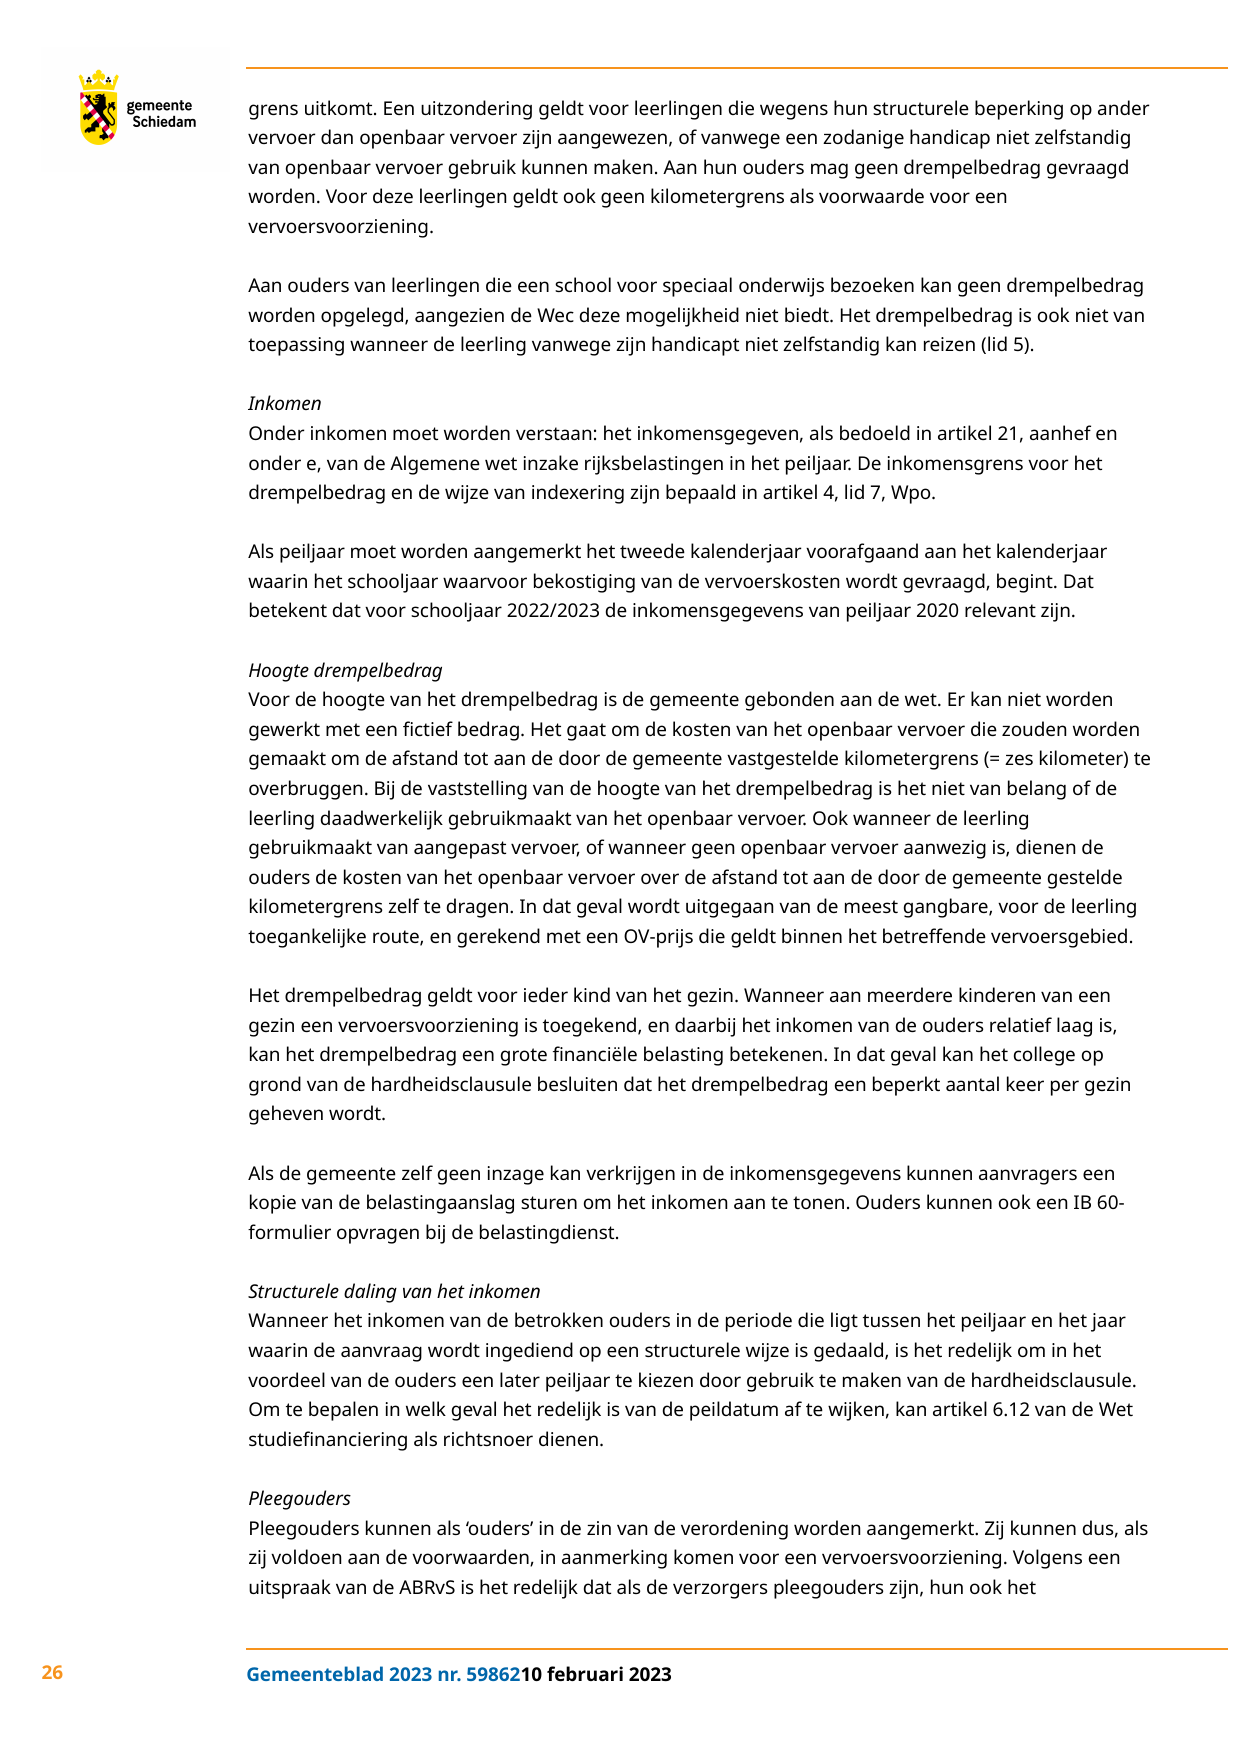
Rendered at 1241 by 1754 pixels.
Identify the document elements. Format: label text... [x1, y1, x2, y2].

text Voor de hoogte van het drempelbedrag is de gemeente gebonden aan de wet. Er kan niet worden gewerkt met een fictief bedrag. Het gaat om de kosten van het openbaar vervoer die zouden worden gemaakt om de afstand tot aan de door de gemeente vastgestelde kilometergrens (= zes kilometer) te overbruggen. Bij de vaststelling van de hoogte van het drempelbedrag is het niet van belang of de leerling daadwerkelijk gebruikmaakt van het openbaar vervoer. Ook wanneer de leerling gebruikmaakt van aangepast vervoer, of wanneer geen openbaar vervoer aanwezig is, dienen de ouders de kosten van het openbaar vervoer over de afstand tot aan de door de gemeente gestelde kilometergrens zelf te dragen. In dat geval wordt uitgegaan van de meest gangbare, voor de leerling toegankelijke route, en gerekend met een OV-prijs die geldt binnen het betreffende vervoersgebied. [248, 686, 1152, 949]
text Pleegouders [248, 1485, 1152, 1511]
text Hoogte drempelbedrag [248, 657, 1152, 683]
text grens uitkomt. Een uitzondering geldt voor leerlingen die wegens hun structurele beperking op ander vervoer dan openbaar vervoer zijn aangewezen, of vanwege een zodanige handicap niet zelfstandig van openbaar vervoer gebruik kunnen maken. Aan hun ouders mag geen drempelbedrag gevraagd worden. Voor deze leerlingen geldt ook geen kilometergrens als voorwaarde voor een vervoersvoorziening. [248, 95, 1152, 239]
text Structurele daling van het inkomen [248, 1278, 1152, 1304]
text Inkomen [248, 391, 1152, 416]
text Het drempelbedrag geldt voor ieder kind van het gezin. Wanneer aan meerdere kinderen van een gezin een vervoersvoorziening is toegekend, en daarbij het inkomen van de ouders relatief laag is, kan het drempelbedrag een grote financiële belasting betekenen. In dat geval kan het college op grond van de hardheidsclausule besluiten dat het drempelbedrag een beperkt aantal keer per gezin geheven wordt. [248, 982, 1152, 1126]
text Onder inkomen moet worden verstaan: het inkomensgegeven, als bedoeld in artikel 21, aanhef en onder e, van de Algemene wet inzake rijksbelastingen in het peiljaar. De inkomensgrens voor het drempelbedrag en de wijze van indexering zijn bepaald in artikel 4, lid 7, Wpo. [248, 420, 1152, 505]
text Aan ouders van leerlingen die een school voor speciaal onderwijs bezoeken kan geen drempelbedrag worden opgelegd, aangezien de Wec deze mogelijkheid niet biedt. Het drempelbedrag is ook niet van toepassing wanneer de leerling vanwege zijn handicapt niet zelfstandig kan reizen (lid 5). [248, 272, 1152, 357]
text Wanneer het inkomen van de betrokken ouders in de periode die ligt tussen het peiljaar en het jaar waarin de aanvraag wordt ingediend op een structurele wijze is gedaald, is het redelijk om in het voordeel van de ouders een later peiljaar te kiezen door gebruik te maken van de hardheidsclausule. Om te bepalen in welk geval het redelijk is van de peildatum af te wijken, kan artikel 6.12 van de Wet studiefinanciering als richtsnoer dienen. [248, 1308, 1152, 1452]
text Als de gemeente zelf geen inzage kan verkrijgen in de inkomensgegevens kunnen aanvragers een kopie van de belastingaanslag sturen om het inkomen aan te tonen. Ouders kunnen ook een IB 60-formulier opvragen bij de belastingdienst. [248, 1160, 1152, 1245]
text Pleegouders kunnen als ‘ouders’ in de zin van de verordening worden aangemerkt. Zij kunnen dus, als zij voldoen aan de voorwaarden, in aanmerking komen voor een vervoersvoorziening. Volgens een uitspraak van de ABRvS is het redelijk dat als de verzorgers pleegouders zijn, hun ook het [248, 1515, 1152, 1600]
picture [41, 47, 231, 172]
text Als peiljaar moet worden aangemerkt het tweede kalenderjaar voorafgaand aan het kalenderjaar waarin het schooljaar waarvoor bekostiging van de vervoerskosten wordt gevraagd, begint. Dat betekent dat voor schooljaar 2022/2023 de inkomensgegevens van peiljaar 2020 relevant zijn. [248, 538, 1152, 623]
